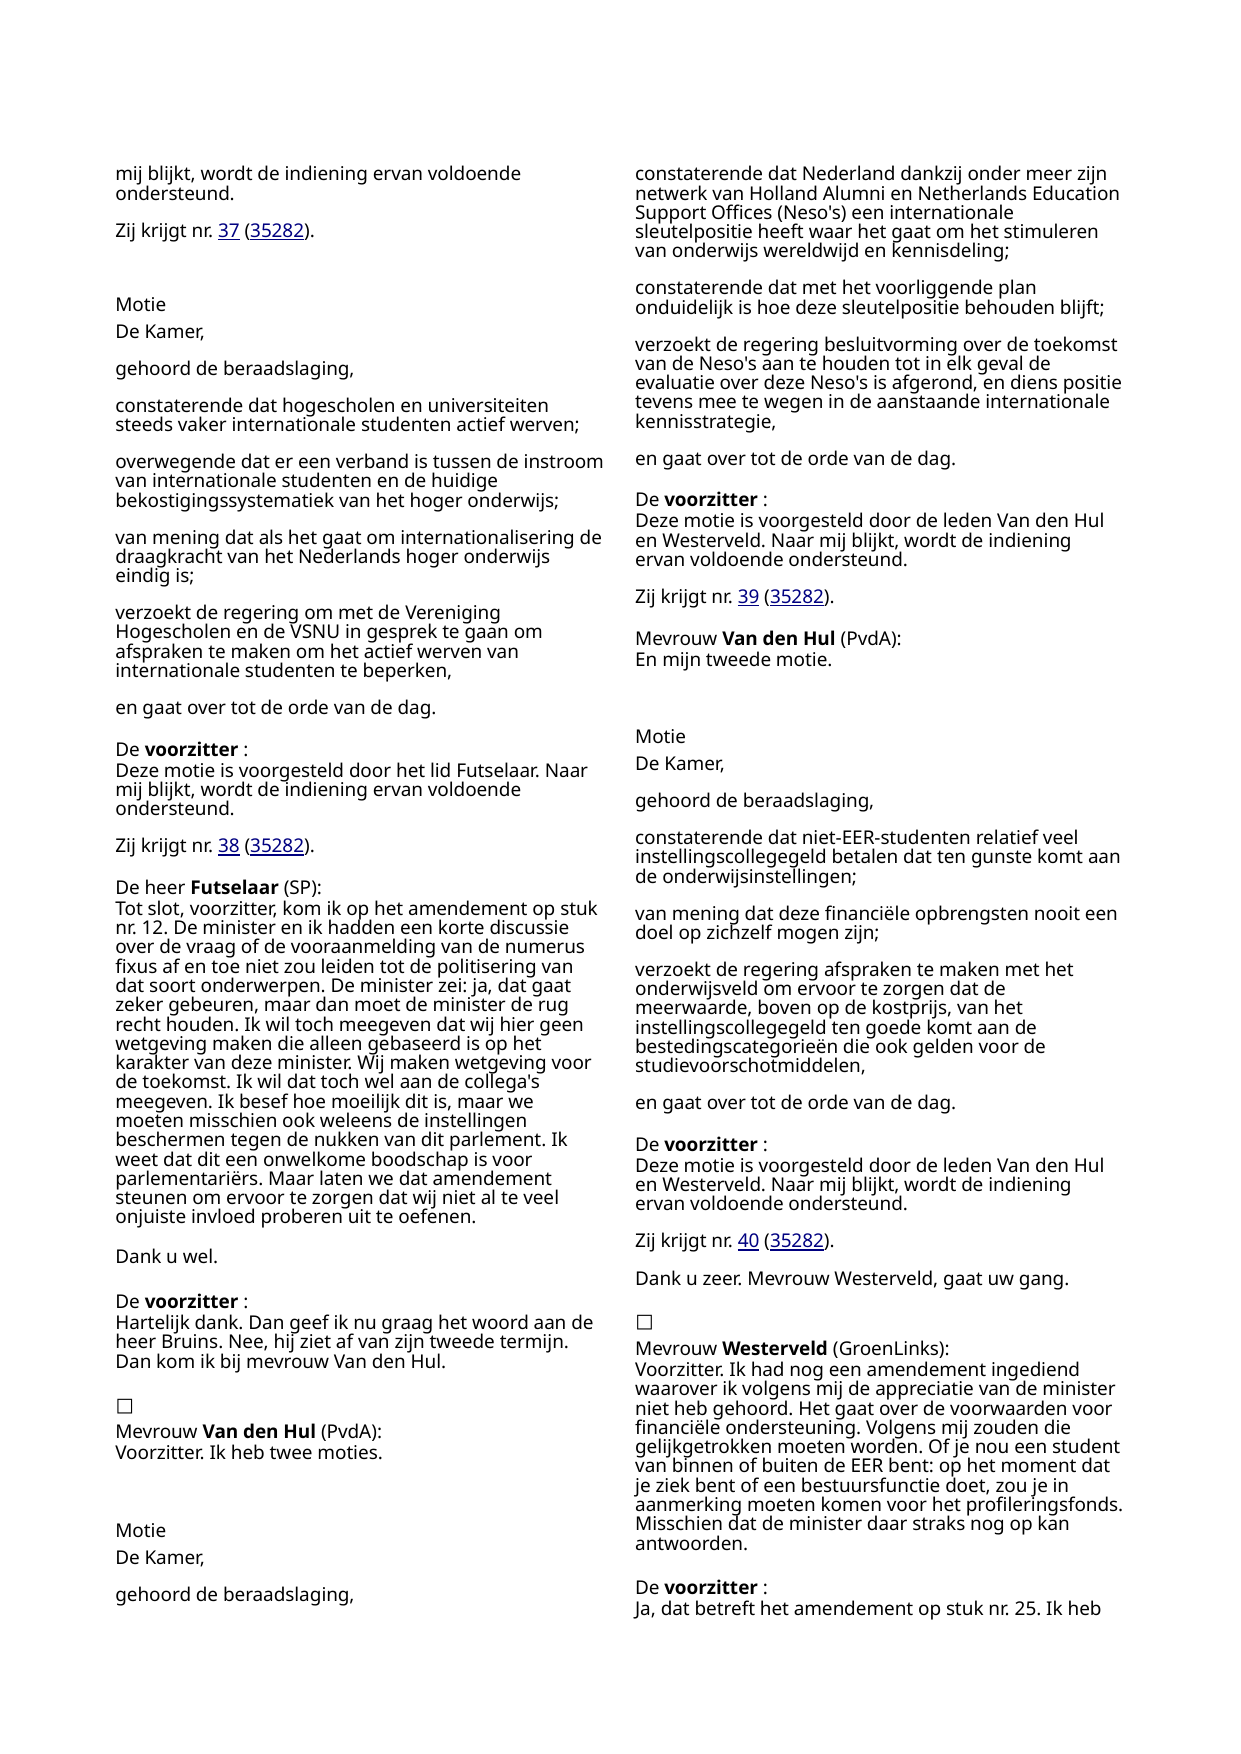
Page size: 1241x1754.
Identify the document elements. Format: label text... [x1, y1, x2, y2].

text Ja, dat betreft het amendement op stuk nr. 25. Ik heb [635, 1600, 1125, 1619]
text ⬜ [115, 1393, 605, 1418]
text constaterende dat Nederland dankzij onder meer zijn netwerk van Holland Alumni en Netherlands Education Support Offices (Neso's) een internationale sleutelpositie heeft waar het gaat om het stimuleren van onderwijs wereldwijd en kennisdeling; [635, 165, 1125, 262]
text mij blijkt, wordt de indiening ervan voldoende ondersteund. [115, 165, 605, 204]
text verzoekt de regering afspraken te maken met het onderwijsveld om ervoor te zorgen dat de meerwaarde, boven op de kostprijs, van het instellingscollegegeld ten goede komt aan de bestedingscategorieën die ook gelden voor de studievoorschotmiddelen, [635, 961, 1125, 1076]
text Voorzitter. Ik had nog een amendement ingediend waarover ik volgens mij de appreciatie van de minister niet heb gehoord. Het gaat over de voorwaarden voor financiële ondersteuning. Volgens mij zouden die gelijkgetrokken moeten worden. Of je nou een student van binnen of buiten de EER bent: op het moment dat je ziek bent of een bestuursfunctie doet, zou je in aanmerking moeten komen voor het profileringsfonds. Misschien dat de minister daar straks nog op kan antwoorden. [635, 1361, 1125, 1554]
text Motie [115, 1517, 605, 1543]
text Mevrouw Van den Hul (PvdA): [635, 625, 1125, 651]
text Zij krijgt nr. 39 (35282). [635, 588, 1125, 607]
text verzoekt de regering besluitvorming over de toekomst van de Neso's aan te houden tot in elk geval de evaluatie over deze Neso's is afgerond, en diens positie tevens mee te wegen in de aanstaande internationale kennisstrategie, [635, 336, 1125, 432]
text constaterende dat niet-EER-studenten relatief veel instellingscollegegeld betalen dat ten gunste komt aan de onderwijsinstellingen; [635, 829, 1125, 887]
text Mevrouw Westerveld (GroenLinks): [635, 1335, 1125, 1361]
text gehoord de beraadslaging, [635, 792, 1125, 811]
text Deze motie is voorgesteld door het lid Futselaar. Naar mij blijkt, wordt de indiening ervan voldoende ondersteund. [115, 762, 605, 819]
text De Kamer, [635, 755, 1125, 774]
text Zij krijgt nr. 38 (35282). [115, 837, 605, 856]
text De voorzitter : [635, 1131, 1125, 1157]
text constaterende dat hogescholen en universiteiten steeds vaker internationale studenten actief werven; [115, 397, 605, 435]
text Hartelijk dank. Dan geef ik nu graag het woord aan de heer Bruins. Nee, hij ziet af van zijn tweede termijn. Dan kom ik bij mevrouw Van den Hul. [115, 1314, 605, 1372]
text De Kamer, [115, 323, 605, 342]
text en gaat over tot de orde van de dag. [115, 699, 605, 718]
text en gaat over tot de orde van de dag. [635, 1094, 1125, 1113]
text ⬜ [635, 1309, 1125, 1335]
text en gaat over tot de orde van de dag. [635, 450, 1125, 469]
text Dank u zeer. Mevrouw Westerveld, gaat uw gang. [635, 1269, 1125, 1289]
text De Kamer, [115, 1549, 605, 1568]
text Mevrouw Van den Hul (PvdA): [115, 1418, 605, 1444]
text van mening dat als het gaat om internationalisering de draagkracht van het Nederlands hoger onderwijs eindig is; [115, 529, 605, 586]
text Motie [115, 291, 605, 317]
text Motie [635, 723, 1125, 749]
text overwegende dat er een verband is tussen de instroom van internationale studenten en de huidige bekostigingssystematiek van het hoger onderwijs; [115, 453, 605, 511]
text De voorzitter : [115, 736, 605, 762]
text En mijn tweede motie. [635, 651, 1125, 670]
text De voorzitter : [635, 487, 1125, 512]
text De voorzitter : [115, 1288, 605, 1314]
text Zij krijgt nr. 40 (35282). [635, 1232, 1125, 1252]
text Deze motie is voorgesteld door de leden Van den Hul en Westerveld. Naar mij blijkt, wordt de indiening ervan voldoende ondersteund. [635, 1157, 1125, 1215]
text Voorzitter. Ik heb twee moties. [115, 1444, 605, 1463]
text De voorzitter : [635, 1574, 1125, 1600]
text Zij krijgt nr. 37 (35282). [115, 222, 605, 241]
text Tot slot, voorzitter, kom ik op het amendement op stuk nr. 12. De minister en ik hadden een korte discussie over de vraag of de vooraanmelding van de numerus fixus af en toe niet zou leiden tot de politisering van dat soort onderwerpen. De minister zei: ja, dat gaat zeker gebeuren, maar dan moet de minister de rug recht houden. Ik wil toch meegeven dat wij hier geen wetgeving maken die alleen gebaseerd is op het karakter van deze minister. Wij maken wetgeving voor de toekomst. Ik wil dat toch wel aan de collega's meegeven. Ik besef hoe moeilijk dit is, maar we moeten misschien ook weleens de instellingen beschermen tegen de nukken van dit parlement. Ik weet dat dit een onwelkome boodschap is voor parlementariërs. Maar laten we dat amendement steunen om ervoor te zorgen dat wij niet al te veel onjuiste invloed proberen uit te oefenen. [115, 900, 605, 1228]
text gehoord de beraadslaging, [115, 1586, 605, 1605]
text gehoord de beraadslaging, [115, 360, 605, 379]
text Dank u wel. [115, 1248, 605, 1268]
text verzoekt de regering om met de Vereniging Hogescholen en de VSNU in gesprek te gaan om afspraken te maken om het actief werven van internationale studenten te beperken, [115, 604, 605, 681]
text Deze motie is voorgesteld door de leden Van den Hul en Westerveld. Naar mij blijkt, wordt de indiening ervan voldoende ondersteund. [635, 512, 1125, 570]
text De heer Futselaar (SP): [115, 874, 605, 900]
text van mening dat deze financiële opbrengsten nooit een doel op zichzelf mogen zijn; [635, 904, 1125, 943]
text constaterende dat met het voorliggende plan onduidelijk is hoe deze sleutelpositie behouden blijft; [635, 279, 1125, 318]
